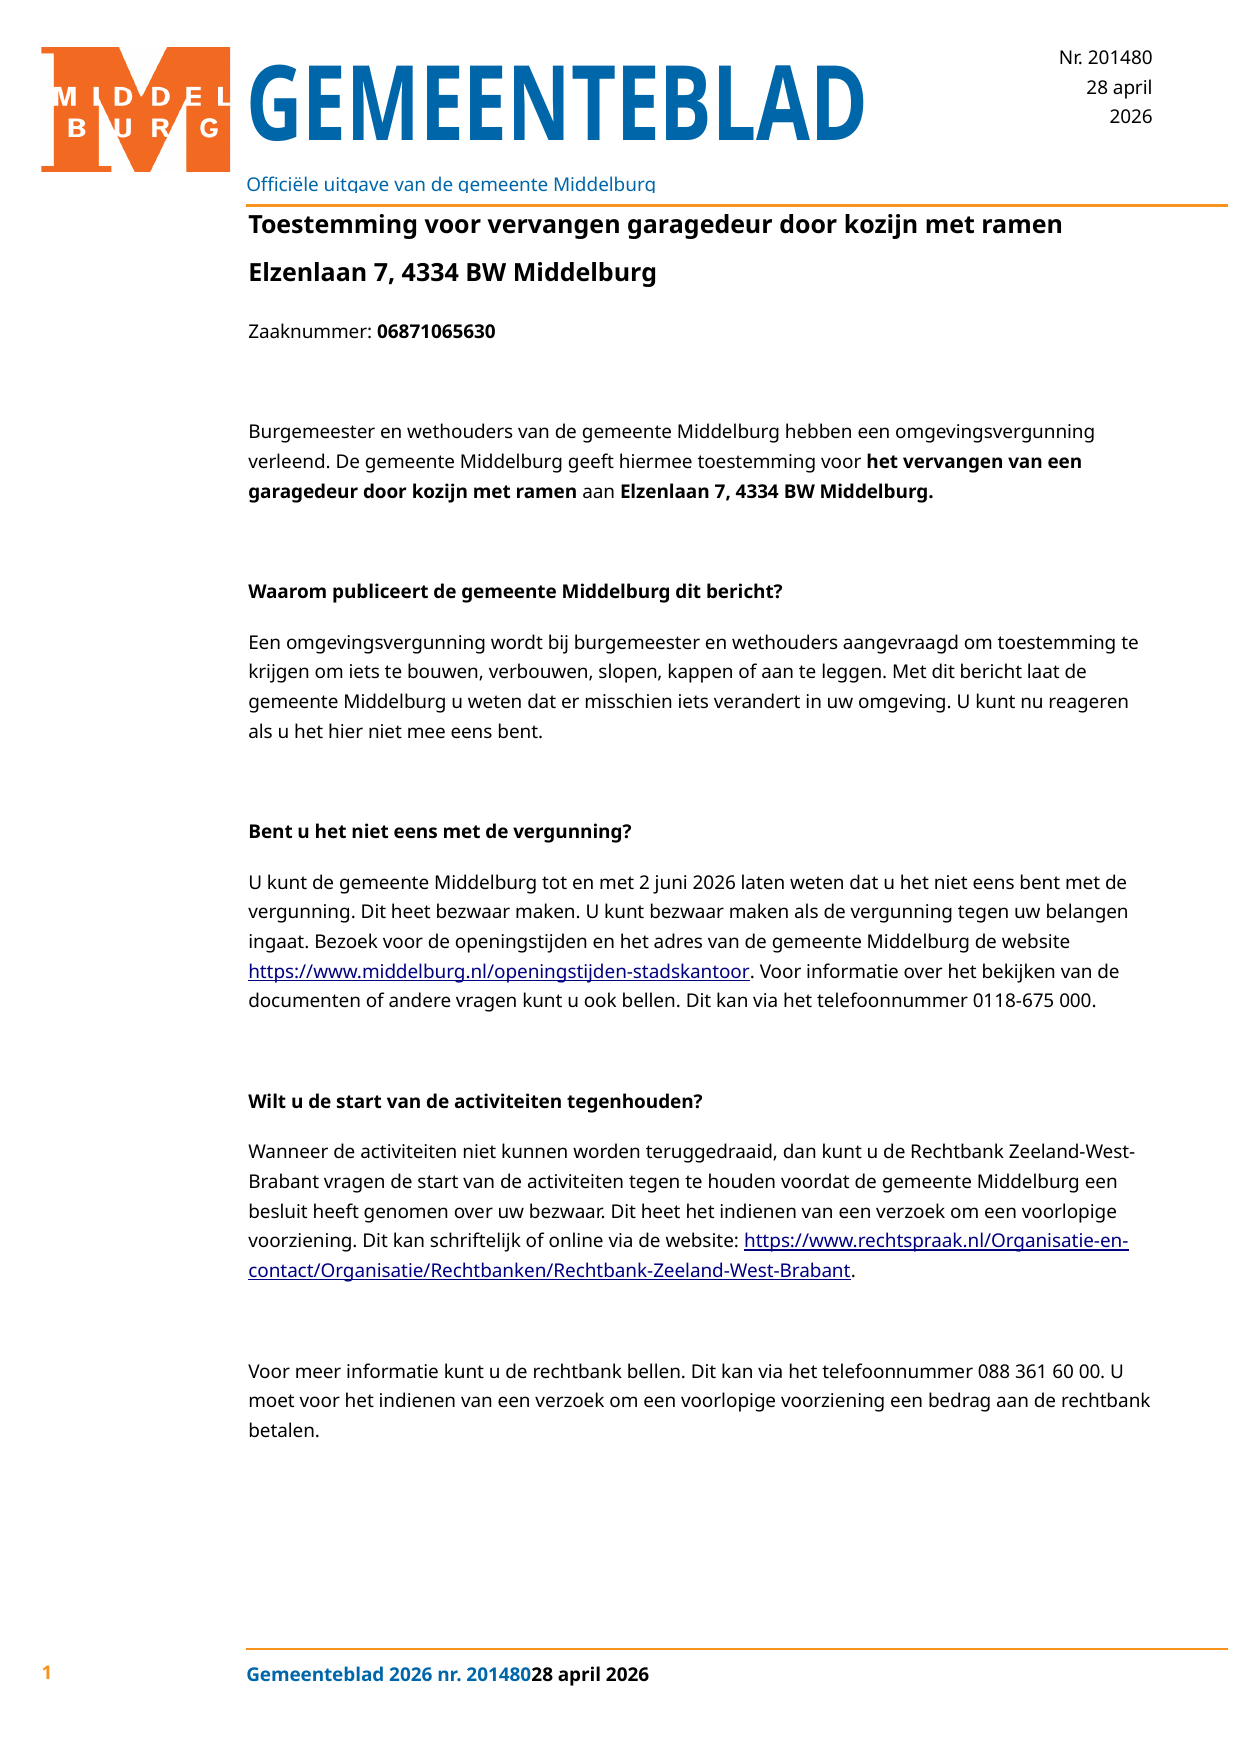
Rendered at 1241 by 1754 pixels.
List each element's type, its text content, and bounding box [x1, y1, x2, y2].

text Zaaknummer: 06871065630 [248, 318, 1152, 344]
text Een omgevingsvergunning wordt bij burgemeester en wethouders aangevraagd om toestemming te krijgen om iets te bouwen, verbouwen, slopen, kappen of aan te leggen. Met dit bericht laat de gemeente Middelburg u weten dat er misschien iets verandert in uw omgeving. U kunt nu reageren als u het hier niet mee eens bent. [248, 629, 1152, 744]
text Voor meer informatie kunt u de rechtbank bellen. Dit kan via het telefoonnummer 088 361 60 00. U moet voor het indienen van een verzoek om een voorlopige voorziening een bedrag aan de rechtbank betalen. [248, 1358, 1152, 1443]
text Wilt u de start van de activiteiten tegenhouden? [248, 1088, 1152, 1114]
text Burgemeester en wethouders van de gemeente Middelburg hebben een omgevingsvergunning verleend. De gemeente Middelburg geeft hiermee toestemming voor het vervangen van een garagedeur door kozijn met ramen aan Elzenlaan 7, 4334 BW Middelburg. [248, 419, 1152, 504]
text Toestemming voor vervangen garagedeur door kozijn met ramen Elzenlaan 7, 4334 BW Middelburg [248, 207, 1152, 288]
text Bent u het niet eens met de vergunning? [248, 819, 1152, 844]
text Wanneer de activiteiten niet kunnen worden teruggedraaid, dan kunt u de Rechtbank Zeeland-West-Brabant vragen de start van de activiteiten tegen te houden voordat de gemeente Middelburg een besluit heeft genomen over uw bezwaar. Dit heet het indienen van een verzoek om een voorlopige voorziening. Dit kan schriftelijk of online via de website: https://www.rechtspraak.nl/Organisatie-en-contact/Organisatie/Rechtbanken/Rechtbank-Zeeland-West-Brabant. [248, 1139, 1152, 1283]
text Waarom publiceert de gemeente Middelburg dit bericht? [248, 579, 1152, 604]
picture [41, 47, 231, 172]
text U kunt de gemeente Middelburg tot en met 2 juni 2026 laten weten dat u het niet eens bent met de vergunning. Dit heet bezwaar maken. U kunt bezwaar maken als de vergunning tegen uw belangen ingaat. Bezoek voor de openingstijden en het adres van de gemeente Middelburg de website https://www.middelburg.nl/openingstijden-stadskantoor. Voor informatie over het bekijken van de documenten of andere vragen kunt u ook bellen. Dit kan via het telefoonnummer 0118-675 000. [248, 869, 1152, 1013]
